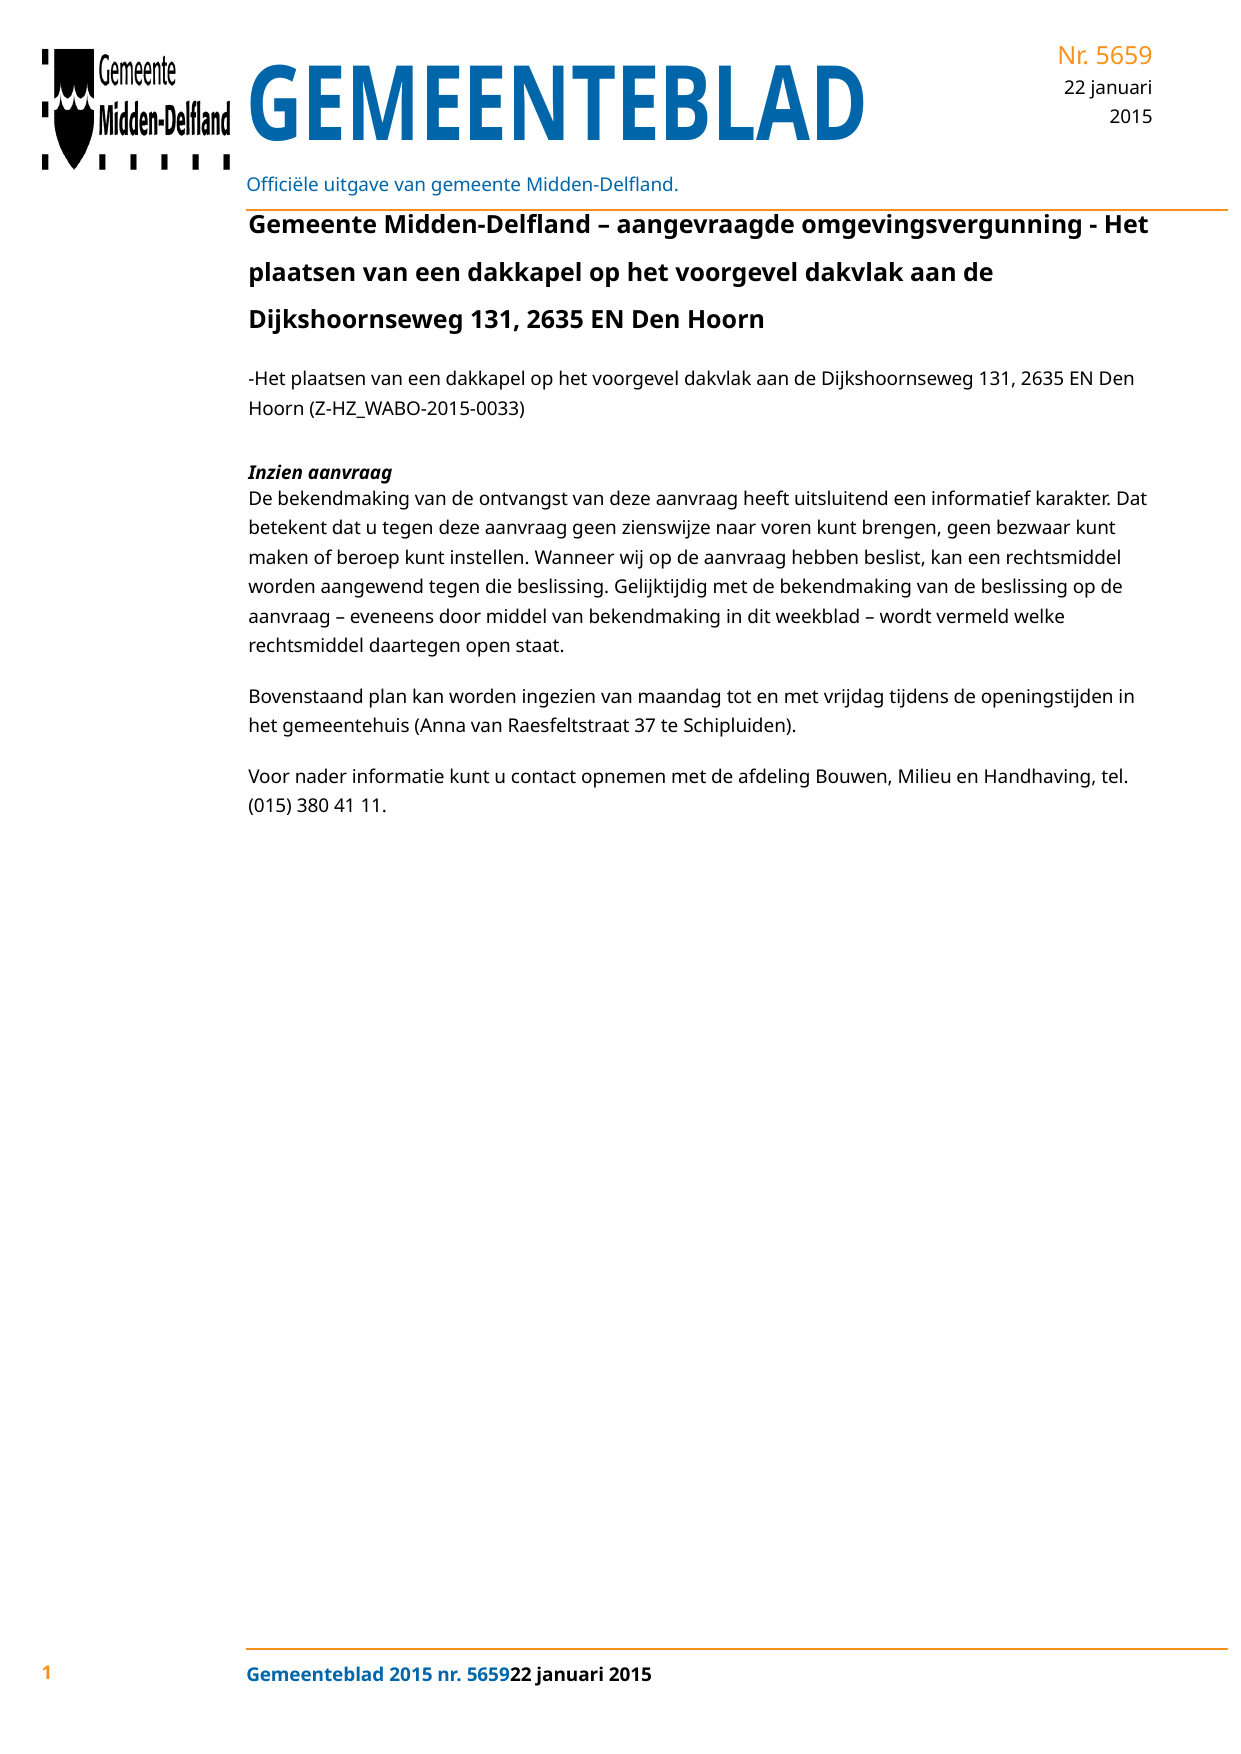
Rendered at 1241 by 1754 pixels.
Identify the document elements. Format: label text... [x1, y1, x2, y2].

text Bovenstaand plan kan worden ingezien van maandag tot en met vrijdag tijdens de openingstijden in het gemeentehuis (Anna van Raesfeltstraat 37 te Schipluiden). [248, 683, 1152, 738]
text -Het plaatsen van een dakkapel op het voorgevel dakvlak aan de Dijkshoornseweg 131, 2635 EN Den Hoorn (Z-HZ_WABO-2015-0033) [248, 366, 1152, 421]
text De bekendmaking van de ontvangst van deze aanvraag heeft uitsluitend een informatief karakter. Dat betekent dat u tegen deze aanvraag geen zienswijze naar voren kunt brengen, geen bezwaar kunt maken of beroep kunt instellen. Wanneer wij op de aanvraag hebben beslist, kan een rechtsmiddel worden aangewend tegen die beslissing. Gelijktijdig met de bekendmaking van de beslissing op de aanvraag – eveneens door middel van bekendmaking in dit weekblad – wordt vermeld welke rechtsmiddel daartegen open staat. [248, 485, 1152, 658]
text Inzien aanvraag [248, 459, 1152, 485]
text Voor nader informatie kunt u contact opnemen met de afdeling Bouwen, Milieu en Handhaving, tel. (015) 380 41 11. [248, 763, 1152, 818]
text Gemeente Midden-Delfland – aangevraagde omgevingsvergunning - Het plaatsen van een dakkapel op het voorgevel dakvlak aan de Dijkshoornseweg 131, 2635 EN Den Hoorn [248, 211, 1152, 336]
picture [41, 47, 231, 172]
